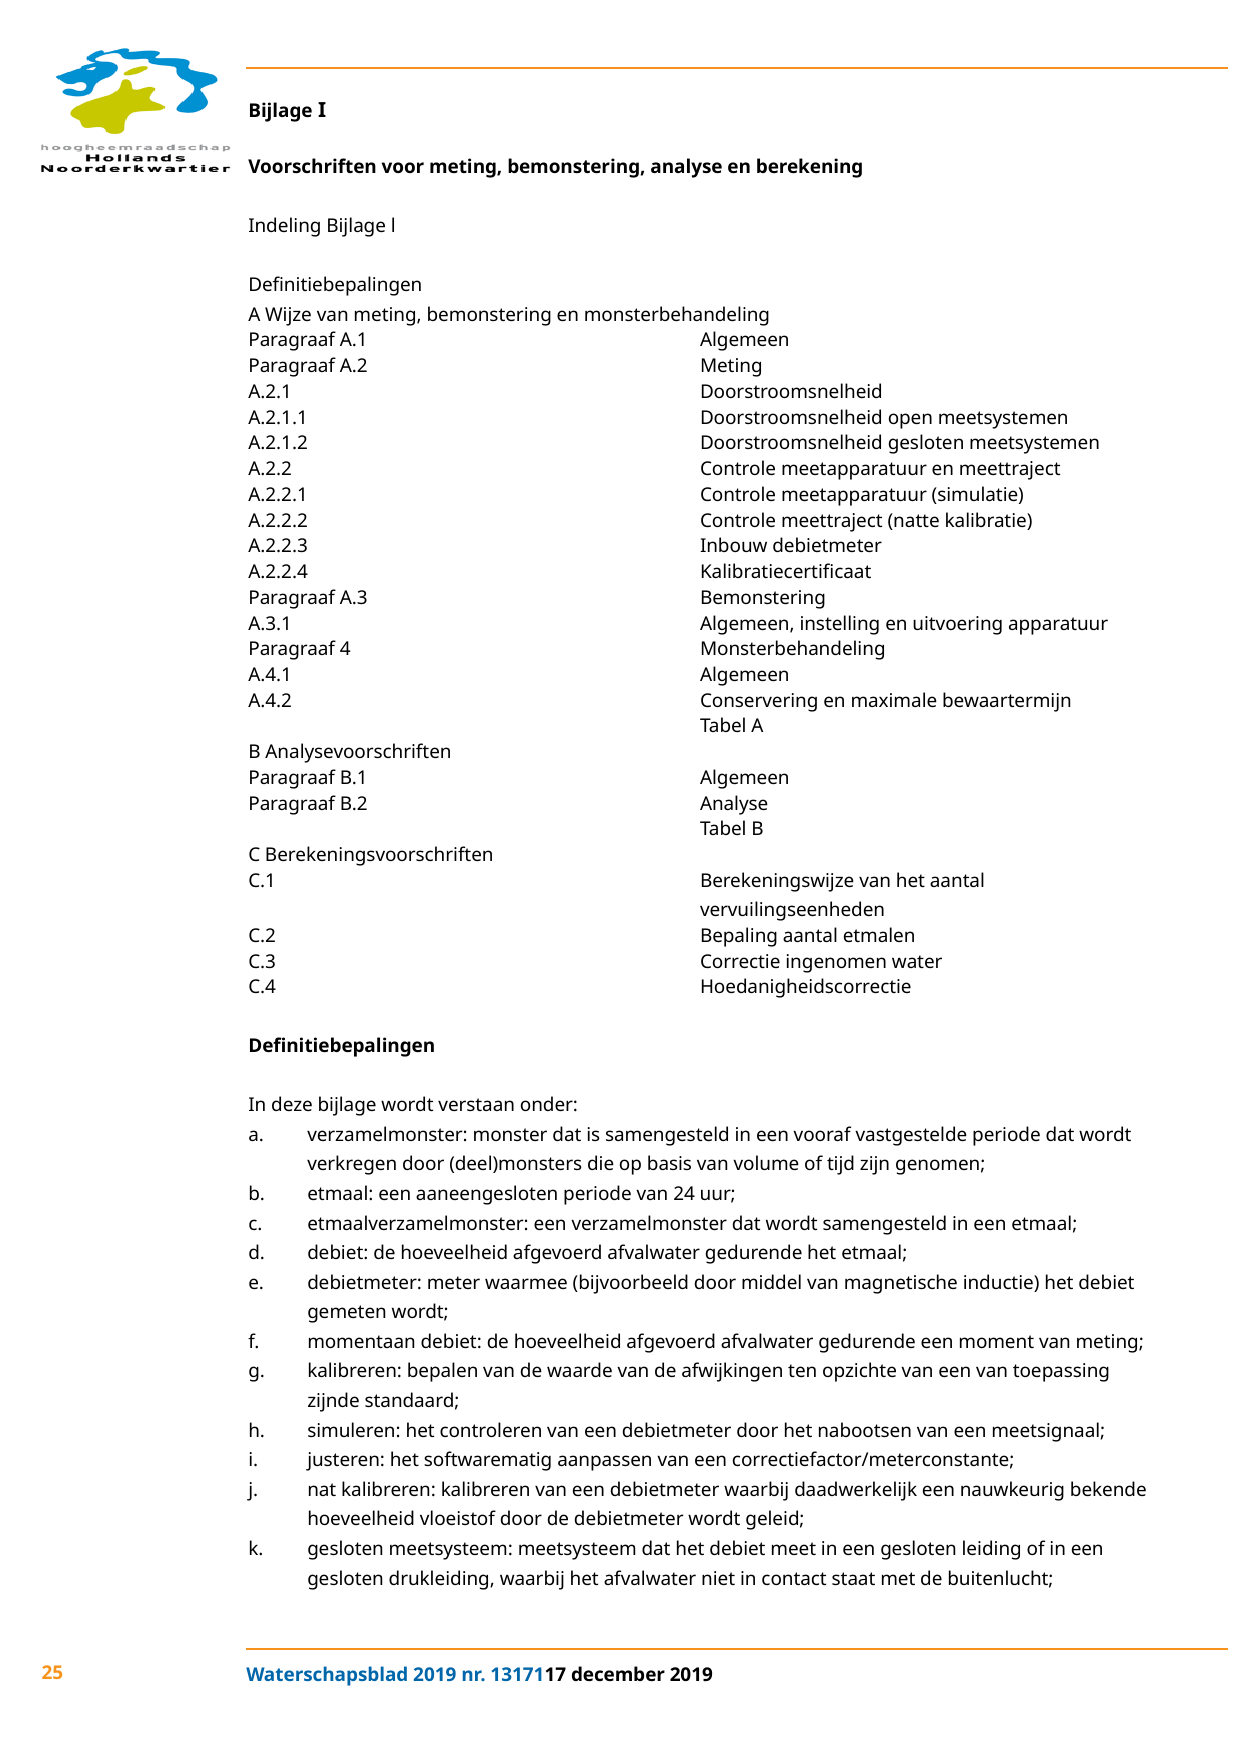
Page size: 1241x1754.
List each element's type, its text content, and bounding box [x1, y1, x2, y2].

list debiet: de hoeveelheid afgevoerd afvalwater gedurende het etmaal; [248, 1239, 1152, 1265]
list justeren: het softwarematig aanpassen van een correctiefactor/meterconstante; [248, 1446, 1152, 1472]
table_cell Paragraaf B.2 [248, 790, 700, 816]
table_cell Bemonstering [700, 584, 1152, 610]
table_cell A.3.1 [248, 610, 700, 635]
table_cell C.1 [248, 867, 700, 922]
table_cell Bepaling aantal etmalen [700, 922, 1152, 948]
table_cell A.2.2.4 [248, 558, 700, 584]
table_cell C.2 [248, 922, 700, 948]
list nat kalibreren: kalibreren van een debietmeter waarbij daadwerkelijk een nauwkeurig bekende hoeveelheid vloeistof door de debietmeter wordt geleid; [248, 1476, 1152, 1531]
table_cell [248, 816, 700, 841]
list gesloten meetsysteem: meetsysteem dat het debiet meet in een gesloten leiding of in een gesloten drukleiding, waarbij het afvalwater niet in contact staat met de buitenlucht; [248, 1535, 1152, 1591]
list etmaalverzamelmonster: een verzamelmonster dat wordt samengesteld in een etmaal; [248, 1210, 1152, 1236]
table_cell Berekeningswijze van het aantal vervuilingseenheden [700, 867, 1152, 922]
table_cell Correctie ingenomen water [700, 948, 1152, 974]
table_cell A.2.2 [248, 455, 700, 481]
table_cell Algemeen, instelling en uitvoering apparatuur [700, 610, 1152, 635]
table_cell B Analysevoorschriften [248, 738, 1152, 764]
table_cell Controle meettraject (natte kalibratie) [700, 507, 1152, 532]
table_cell [248, 713, 700, 738]
table_cell A.4.1 [248, 661, 700, 687]
table_cell A.2.2.3 [248, 533, 700, 558]
table_cell A.2.1.1 [248, 404, 700, 429]
list momentaan debiet: de hoeveelheid afgevoerd afvalwater gedurende een moment van meting; [248, 1328, 1152, 1354]
table_cell Conservering en maximale bewaartermijn [700, 687, 1152, 713]
table_cell A.2.1 [248, 378, 700, 404]
text In deze bijlage wordt verstaan onder: [248, 1091, 1152, 1117]
table_cell Tabel B [700, 816, 1152, 841]
table_cell A.4.2 [248, 687, 700, 713]
table_cell Controle meetapparatuur en meettraject [700, 455, 1152, 481]
table_header A Wijze van meting, bemonstering en monsterbehandeling [248, 301, 1152, 327]
text Definitiebepalingen [248, 271, 1152, 297]
table_cell Kalibratiecertificaat [700, 558, 1152, 584]
table_cell Meting [700, 353, 1152, 378]
table_cell C Berekeningsvoorschriften [248, 841, 1152, 867]
table_cell Doorstroomsnelheid open meetsystemen [700, 404, 1152, 429]
table_cell Paragraaf 4 [248, 635, 700, 661]
list debietmeter: meter waarmee (bijvoorbeeld door middel van magnetische inductie) het debiet gemeten wordt; [248, 1269, 1152, 1324]
list verzamelmonster: monster dat is samengesteld in een vooraf vastgestelde periode dat wordt verkregen door (deel)monsters die op basis van volume of tijd zijn genomen; [248, 1121, 1152, 1176]
text Indeling Bijlage l [248, 212, 1152, 238]
list kalibreren: bepalen van de waarde van de afwijkingen ten opzichte van een van toepassing zijnde standaard; [248, 1358, 1152, 1413]
text Bijlage I [248, 95, 1152, 123]
picture [41, 47, 231, 172]
list etmaal: een aaneengesloten periode van 24 uur; [248, 1180, 1152, 1206]
table_cell Paragraaf A.1 [248, 327, 700, 352]
table_cell Algemeen [700, 327, 1152, 352]
table_cell Algemeen [700, 764, 1152, 790]
table_cell Controle meetapparatuur (simulatie) [700, 481, 1152, 507]
table_cell Algemeen [700, 661, 1152, 687]
table_cell Paragraaf B.1 [248, 764, 700, 790]
table_cell Hoedanigheidscorrectie [700, 974, 1152, 999]
table_cell Tabel A [700, 713, 1152, 738]
table_cell Paragraaf A.2 [248, 353, 700, 378]
table_cell A.2.2.2 [248, 507, 700, 532]
table_cell A.2.2.1 [248, 481, 700, 507]
table_cell Inbouw debietmeter [700, 533, 1152, 558]
table_cell Analyse [700, 790, 1152, 816]
table_cell Monsterbehandeling [700, 635, 1152, 661]
table_cell C.3 [248, 948, 700, 974]
table_cell A.2.1.2 [248, 430, 700, 455]
table_cell C.4 [248, 974, 700, 999]
text Definitiebepalingen [248, 1032, 1152, 1058]
table_cell Doorstroomsnelheid gesloten meetsystemen [700, 430, 1152, 455]
text Voorschriften voor meting, bemonstering, analyse en berekening [248, 153, 1152, 179]
table_cell Paragraaf A.3 [248, 584, 700, 610]
table_cell Doorstroomsnelheid [700, 378, 1152, 404]
list simuleren: het controleren van een debietmeter door het nabootsen van een meetsignaal; [248, 1417, 1152, 1443]
